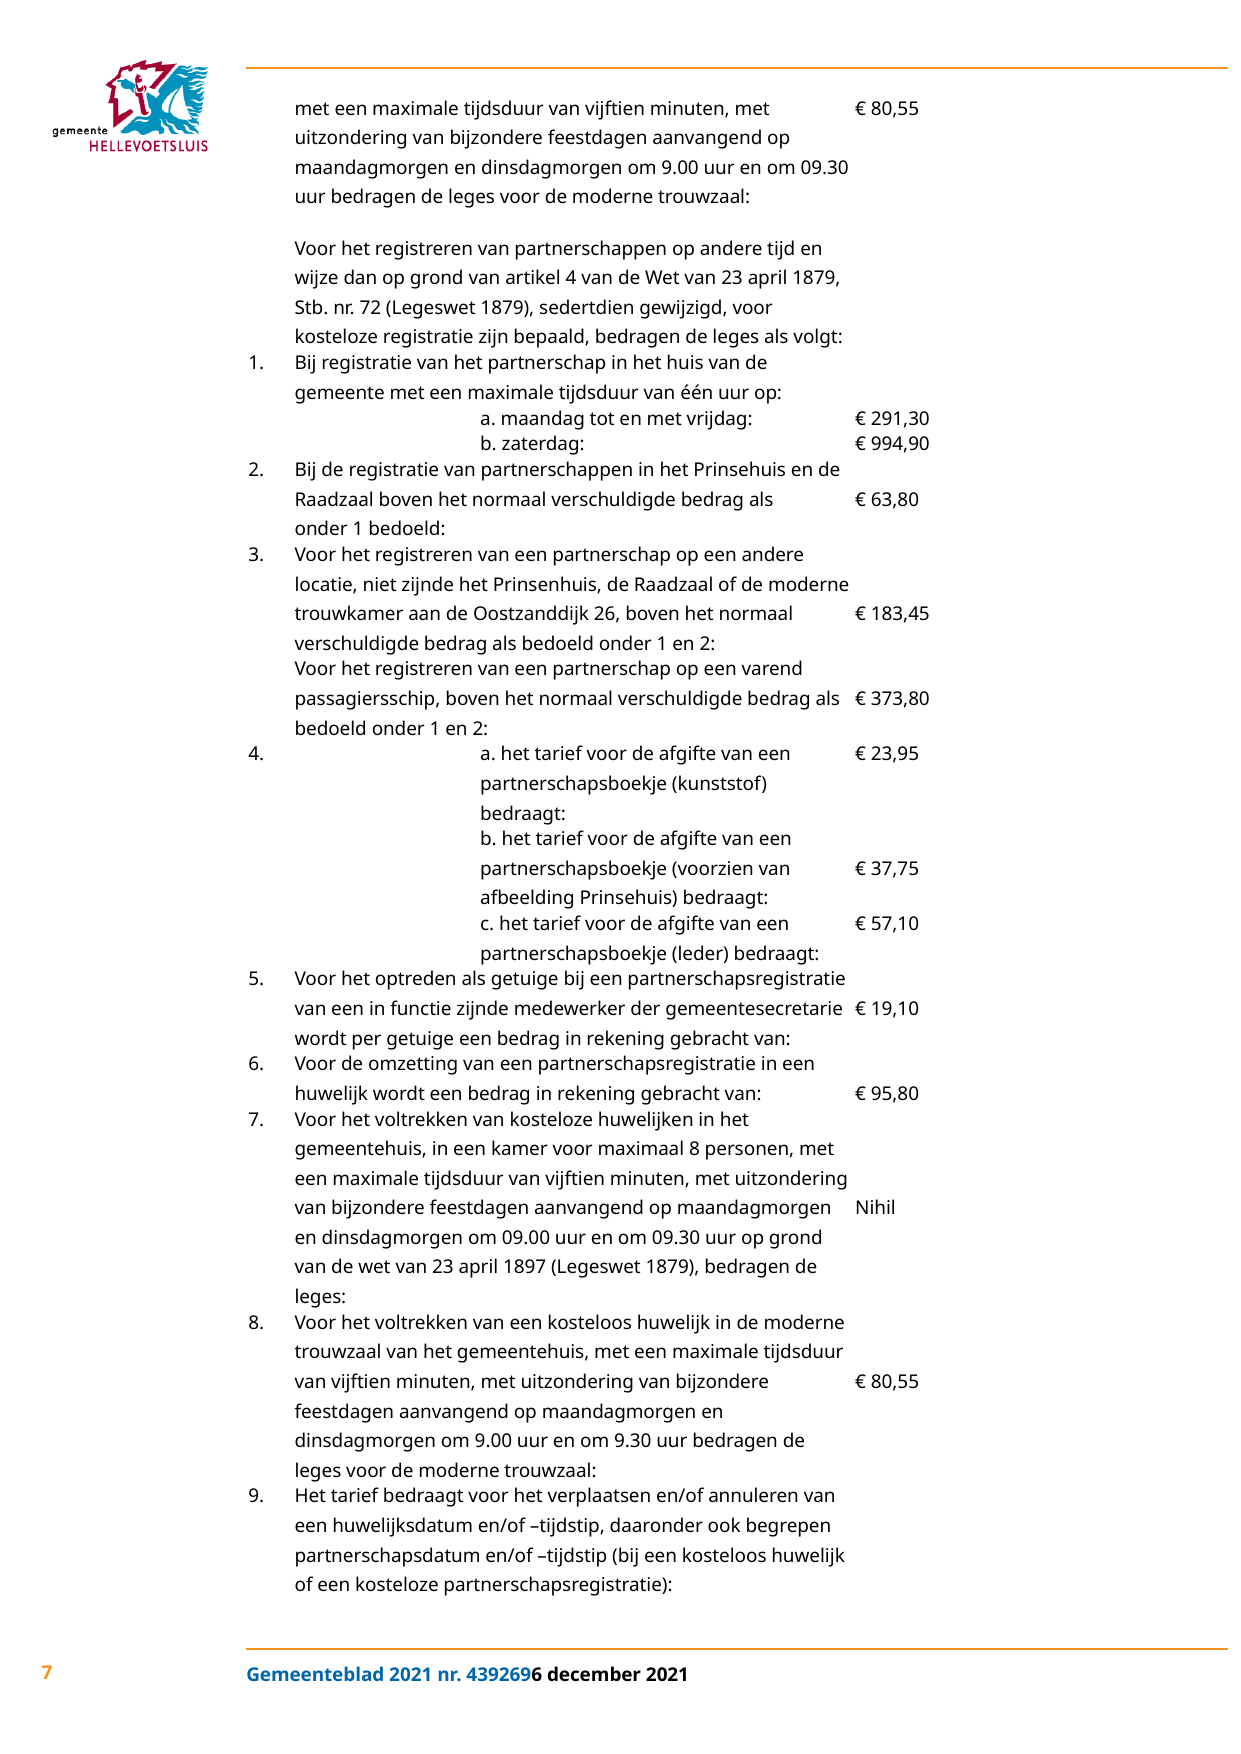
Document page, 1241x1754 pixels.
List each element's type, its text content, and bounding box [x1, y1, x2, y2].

table_cell [294, 405, 480, 431]
table_cell Voor het registreren van een partnerschap op een andere locatie, niet zijnde het Prinsenhuis, de Raadzaal of de moderne trouwkamer aan de Oostzanddijk 26, boven het normaal verschuldigde bedrag als bedoeld onder 1 en 2: [294, 541, 855, 656]
table_cell [855, 1483, 994, 1597]
table_cell € 80,55 [855, 95, 994, 209]
table_cell € 19,10 [855, 966, 994, 1051]
table_cell b. het tarief voor de afgifte van een partnerschapsboekje (voorzien van afbeelding Prinsehuis) bedraagt: [480, 825, 855, 910]
table_cell [248, 656, 294, 741]
table_cell € 373,80 [855, 656, 994, 741]
table_cell Voor het optreden als getuige bij een partnerschapsregistratie van een in functie zijnde medewerker der gemeentesecretarie wordt per getuige een bedrag in rekening gebracht van: [294, 966, 855, 1051]
table_cell [294, 209, 855, 235]
table_cell Bij de registratie van partnerschappen in het Prinsehuis en de Raadzaal boven het normaal verschuldigde bedrag als onder 1 bedoeld: [294, 456, 855, 541]
table_cell [294, 741, 480, 825]
table_cell € 57,10 [855, 910, 994, 966]
table_cell € 37,75 [855, 825, 994, 910]
picture [41, 47, 231, 172]
table_cell [294, 825, 480, 910]
table_cell [248, 431, 294, 456]
table_cell [248, 209, 294, 235]
table_cell [294, 431, 480, 456]
table_cell Voor de omzetting van een partnerschapsregistratie in een huwelijk wordt een bedrag in rekening gebracht van: [294, 1051, 855, 1106]
table_cell a. maandag tot en met vrijdag: [480, 405, 855, 431]
table_cell [294, 910, 480, 966]
table_cell € 80,55 [855, 1309, 994, 1483]
table_cell 3. [248, 541, 294, 656]
table_cell 2. [248, 456, 294, 541]
table_cell Voor het registreren van partnerschappen op andere tijd en wijze dan op grond van artikel 4 van de Wet van 23 april 1879, Stb. nr. 72 (Legeswet 1879), sedertdien gewijzigd, voor kosteloze registratie zijn bepaald, bedragen de leges als volgt: [294, 235, 855, 349]
table_cell € 994,90 [855, 431, 994, 456]
table_cell € 63,80 [855, 456, 994, 541]
table_cell Bij registratie van het partnerschap in het huis van de gemeente met een maximale tijdsduur van één uur op: [294, 350, 855, 405]
table_cell € 95,80 [855, 1051, 994, 1106]
table_cell Nihil [855, 1106, 994, 1309]
table_cell a. het tarief voor de afgifte van een partnerschapsboekje (kunststof) bedraagt: [480, 741, 855, 825]
table_cell Voor het voltrekken van een kosteloos huwelijk in de moderne trouwzaal van het gemeentehuis, met een maximale tijdsduur van vijftien minuten, met uitzondering van bijzondere feestdagen aanvangend op maandagmorgen en dinsdagmorgen om 9.00 uur en om 9.30 uur bedragen de leges voor de moderne trouwzaal: [294, 1309, 855, 1483]
table_cell Het tarief bedraagt voor het verplaatsen en/of annuleren van een huwelijksdatum en/of –tijdstip, daaronder ook begrepen partnerschapsdatum en/of –tijdstip (bij een kosteloos huwelijk of een kosteloze partnerschapsregistratie): [294, 1483, 855, 1597]
table_cell 4. [248, 741, 294, 825]
table_cell € 23,95 [855, 741, 994, 825]
table_cell 1. [248, 350, 294, 405]
table_cell [855, 209, 994, 235]
table_cell 8. [248, 1309, 294, 1483]
table_cell Voor het voltrekken van kosteloze huwelijken in het gemeentehuis, in een kamer voor maximaal 8 personen, met een maximale tijdsduur van vijftien minuten, met uitzondering van bijzondere feestdagen aanvangend op maandagmorgen en dinsdagmorgen om 09.00 uur en om 09.30 uur op grond van de wet van 23 april 1897 (Legeswet 1879), bedragen de leges: [294, 1106, 855, 1309]
table_cell € 183,45 [855, 541, 994, 656]
table_cell [248, 910, 294, 966]
table_cell [855, 350, 994, 405]
table_cell [248, 95, 294, 209]
table_cell 7. [248, 1106, 294, 1309]
table_cell 6. [248, 1051, 294, 1106]
table_cell b. zaterdag: [480, 431, 855, 456]
table_cell [248, 825, 294, 910]
table_cell [855, 235, 994, 349]
table_cell € 291,30 [855, 405, 994, 431]
table_cell 5. [248, 966, 294, 1051]
table_cell met een maximale tijdsduur van vijftien minuten, met uitzondering van bijzondere feestdagen aanvangend op maandagmorgen en dinsdagmorgen om 9.00 uur en om 09.30 uur bedragen de leges voor de moderne trouwzaal: [294, 95, 855, 209]
table_cell 9. [248, 1483, 294, 1597]
table_cell [248, 235, 294, 349]
table_cell [248, 405, 294, 431]
table_cell c. het tarief voor de afgifte van een partnerschapsboekje (leder) bedraagt: [480, 910, 855, 966]
table_cell Voor het registreren van een partnerschap op een varend passagiersschip, boven het normaal verschuldigde bedrag als bedoeld onder 1 en 2: [294, 656, 855, 741]
